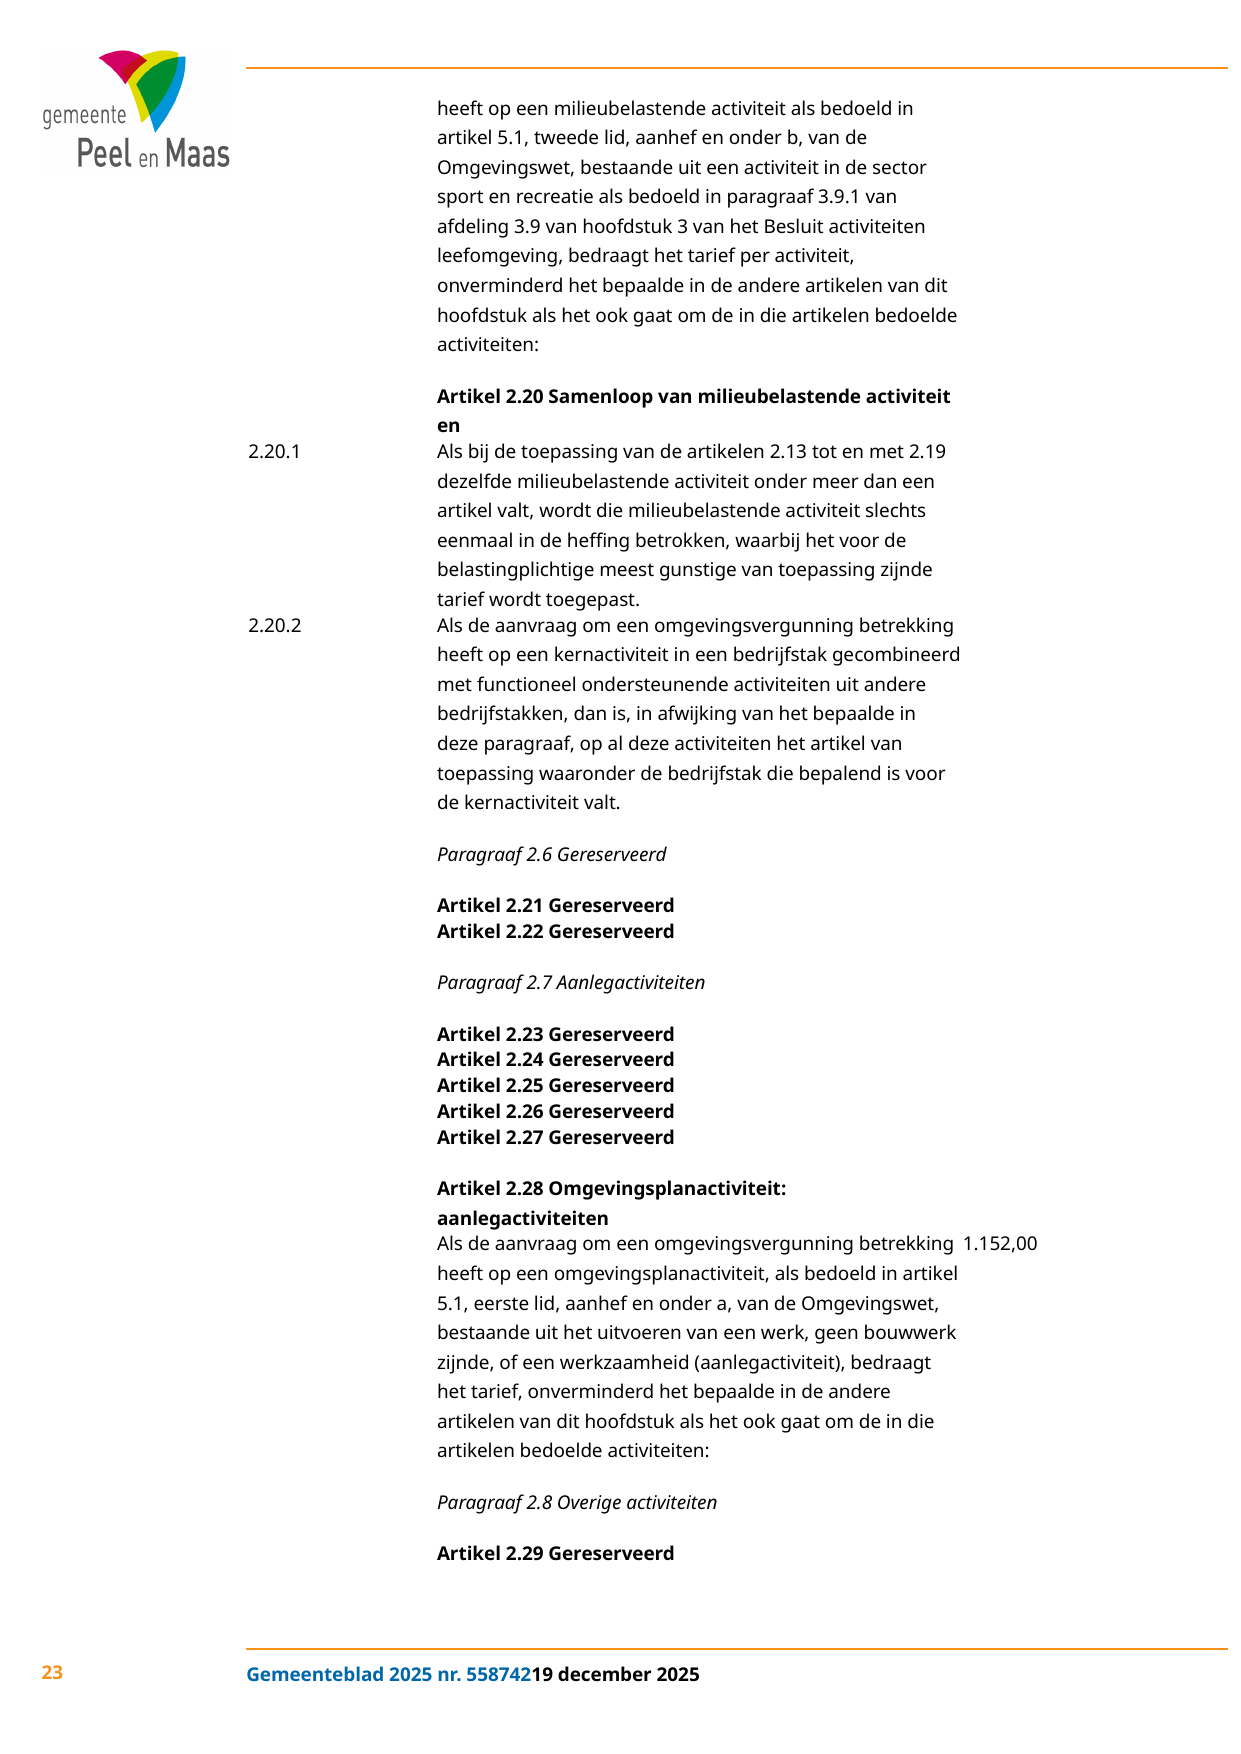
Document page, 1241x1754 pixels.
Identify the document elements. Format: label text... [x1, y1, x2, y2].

table_cell 2.20.2 [248, 612, 437, 815]
table_cell [963, 383, 1152, 438]
table_cell [963, 1073, 1152, 1098]
table_cell [963, 1124, 1152, 1149]
table_cell Artikel 2.25 Gereserveerd [437, 1073, 963, 1098]
table_cell [248, 1566, 437, 1592]
table_cell [248, 867, 437, 892]
table_cell [248, 1124, 437, 1149]
table_cell [248, 815, 437, 841]
table_cell [963, 892, 1152, 918]
table_cell Artikel 2.26 Gereserveerd [437, 1098, 963, 1124]
table_cell [963, 995, 1152, 1021]
table_cell [963, 918, 1152, 944]
table_cell [248, 1489, 437, 1515]
table_cell 1.152,00 [963, 1231, 1152, 1463]
table_cell [248, 1073, 437, 1098]
table_cell 2.20.1 [248, 438, 437, 612]
table_cell Artikel 2.20 Samenloop van milieubelastende activiteit en [437, 383, 963, 438]
table_cell [963, 1464, 1152, 1489]
table_cell [437, 357, 963, 383]
table_cell Artikel 2.24 Gereserveerd [437, 1047, 963, 1072]
table_cell [437, 1150, 963, 1175]
table_cell [963, 438, 1152, 612]
table_cell [963, 944, 1152, 969]
table_cell [248, 918, 437, 944]
table_cell [437, 1566, 963, 1592]
table_cell [963, 1541, 1152, 1566]
table_cell [963, 1175, 1152, 1231]
table_cell [248, 1098, 437, 1124]
table_cell [963, 1047, 1152, 1072]
table_cell [963, 970, 1152, 995]
table_cell Artikel 2.21 Gereserveerd [437, 892, 963, 918]
table_cell [248, 1515, 437, 1541]
table_cell [437, 867, 963, 892]
table_cell [248, 995, 437, 1021]
table_cell [248, 1231, 437, 1463]
table_cell [963, 357, 1152, 383]
table_cell [248, 1464, 437, 1489]
table_cell [248, 1021, 437, 1047]
table_cell [963, 1021, 1152, 1047]
table_cell [963, 1515, 1152, 1541]
table_cell [248, 95, 437, 357]
table_cell Paragraaf 2.7 Aanlegactiviteiten [437, 970, 963, 995]
table_cell [437, 1515, 963, 1541]
table_cell [963, 1150, 1152, 1175]
table_cell Als bij de toepassing van de artikelen 2.13 tot en met 2.19 dezelfde milieubelastende activiteit onder meer dan een artikel valt, wordt die milieubelastende activiteit slechts eenmaal in de heffing betrokken, waarbij het voor de belastingplichtige meest gunstige van toepassing zijnde tarief wordt toegepast. [437, 438, 963, 612]
table_cell Artikel 2.28 Omgevingsplanactiviteit: aanlegactiviteiten [437, 1175, 963, 1231]
table_cell [437, 995, 963, 1021]
table_cell [963, 1098, 1152, 1124]
table_cell [437, 944, 963, 969]
table_cell [248, 1150, 437, 1175]
table_cell [963, 95, 1152, 357]
table_cell [248, 1541, 437, 1566]
table_cell Als de aanvraag om een omgevingsvergunning betrekking heeft op een omgevingsplanactiviteit, als bedoeld in artikel 5.1, eerste lid, aanhef en onder a, van de Omgevingswet, bestaande uit het uitvoeren van een werk, geen bouwwerk zijnde, of een werkzaamheid (aanlegactiviteit), bedraagt het tarief, onverminderd het bepaalde in de andere artikelen van dit hoofdstuk als het ook gaat om de in die artikelen bedoelde activiteiten: [437, 1231, 963, 1463]
picture [41, 47, 231, 172]
table_cell Artikel 2.22 Gereserveerd [437, 918, 963, 944]
table_cell [248, 1047, 437, 1072]
table_cell [248, 892, 437, 918]
table_cell [248, 841, 437, 867]
table_cell Artikel 2.27 Gereserveerd [437, 1124, 963, 1149]
table_cell [437, 1464, 963, 1489]
table_cell [437, 815, 963, 841]
table_cell [963, 841, 1152, 867]
table_cell [963, 1566, 1152, 1592]
table_cell heeft op een milieubelastende activiteit als bedoeld in artikel 5.1, tweede lid, aanhef en onder b, van de Omgevingswet, bestaande uit een activiteit in de sector sport en recreatie als bedoeld in paragraaf 3.9.1 van afdeling 3.9 van hoofdstuk 3 van het Besluit activiteiten leefomgeving, bedraagt het tarief per activiteit, onverminderd het bepaalde in de andere artikelen van dit hoofdstuk als het ook gaat om de in die artikelen bedoelde activiteiten: [437, 95, 963, 357]
table_cell Als de aanvraag om een omgevingsvergunning betrekking heeft op een kernactiviteit in een bedrijfstak gecombineerd met functioneel ondersteunende activiteiten uit andere bedrijfstakken, dan is, in afwijking van het bepaalde in deze paragraaf, op al deze activiteiten het artikel van toepassing waaronder de bedrijfstak die bepalend is voor de kernactiviteit valt. [437, 612, 963, 815]
table_cell Artikel 2.29 Gereserveerd [437, 1541, 963, 1566]
table_cell Paragraaf 2.6 Gereserveerd [437, 841, 963, 867]
table_cell Paragraaf 2.8 Overige activiteiten [437, 1489, 963, 1515]
table_cell [248, 357, 437, 383]
table_cell Artikel 2.23 Gereserveerd [437, 1021, 963, 1047]
table_cell [248, 1175, 437, 1231]
table_cell [248, 970, 437, 995]
table_cell [963, 1489, 1152, 1515]
table_cell [963, 612, 1152, 815]
table_cell [248, 944, 437, 969]
table_cell [248, 383, 437, 438]
table_cell [963, 867, 1152, 892]
table_cell [963, 815, 1152, 841]
